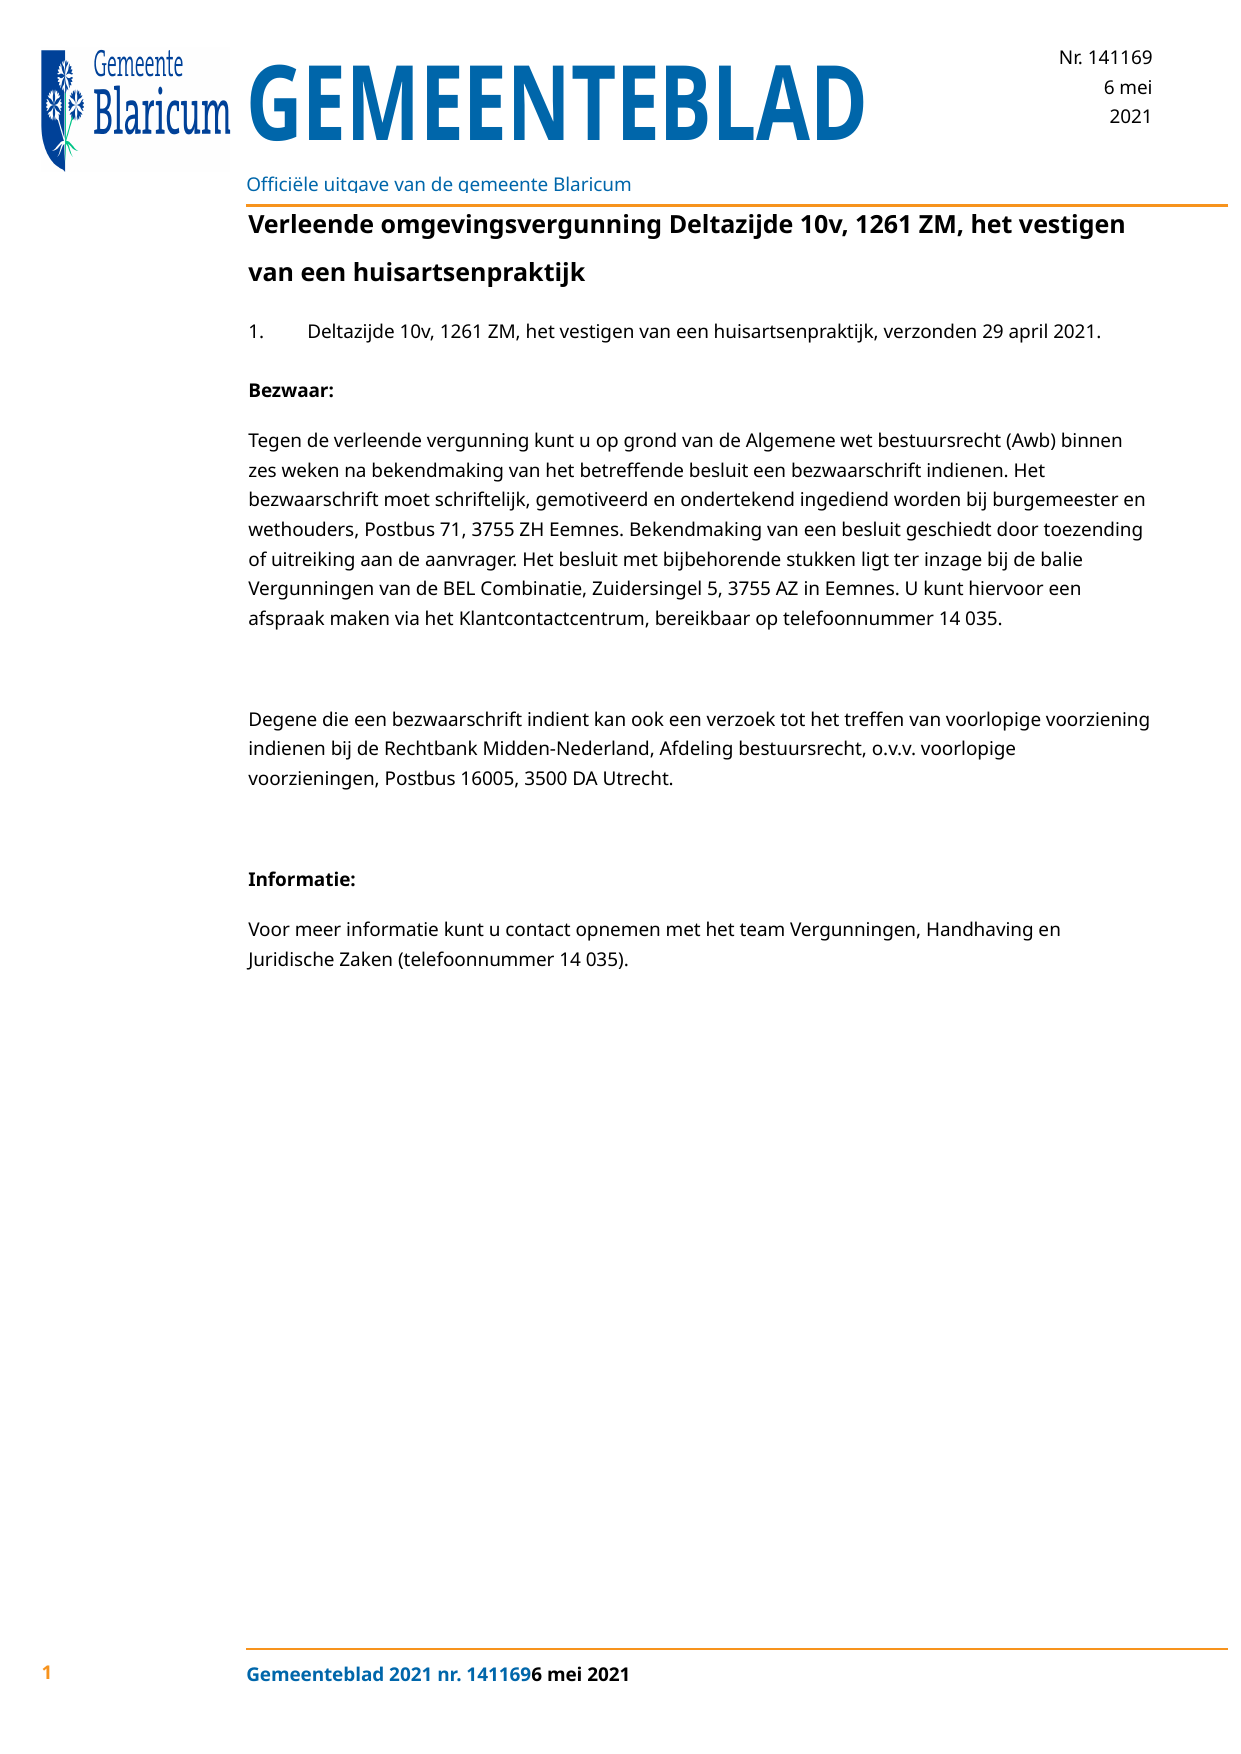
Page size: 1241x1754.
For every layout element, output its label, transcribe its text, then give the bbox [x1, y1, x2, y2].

text Tegen de verleende vergunning kunt u op grond van de Algemene wet bestuursrecht (Awb) binnen zes weken na bekendmaking van het betreffende besluit een bezwaarschrift indienen. Het bezwaarschrift moet schriftelijk, gemotiveerd en ondertekend ingediend worden bij burgemeester en wethouders, Postbus 71, 3755 ZH Eemnes. Bekendmaking van een besluit geschiedt door toezending of uitreiking aan de aanvrager. Het besluit met bijbehorende stukken ligt ter inzage bij de balie Vergunningen van de BEL Combinatie, Zuidersingel 5, 3755 AZ in Eemnes. U kunt hiervoor een afspraak maken via het Klantcontactcentrum, bereikbaar op telefoonnummer 14 035. [248, 427, 1152, 631]
text Verleende omgevingsvergunning Deltazijde 10v, 1261 ZM, het vestigen van een huisartsenpraktijk [248, 207, 1152, 288]
text Informatie: [248, 866, 1152, 892]
text Voor meer informatie kunt u contact opnemen met het team Vergunningen, Handhaving en Juridische Zaken (telefoonnummer 14 035). [248, 916, 1152, 972]
list Deltazijde 10v, 1261 ZM, het vestigen van een huisartsenpraktijk, verzonden 29 april 2021. [248, 318, 1152, 344]
text Bezwaar: [248, 377, 1152, 403]
text Degene die een bezwaarschrift indient kan ook een verzoek tot het treffen van voorlopige voorziening indienen bij de Rechtbank Midden-Nederland, Afdeling bestuursrecht, o.v.v. voorlopige voorzieningen, Postbus 16005, 3500 DA Utrecht. [248, 706, 1152, 791]
picture [41, 47, 231, 172]
